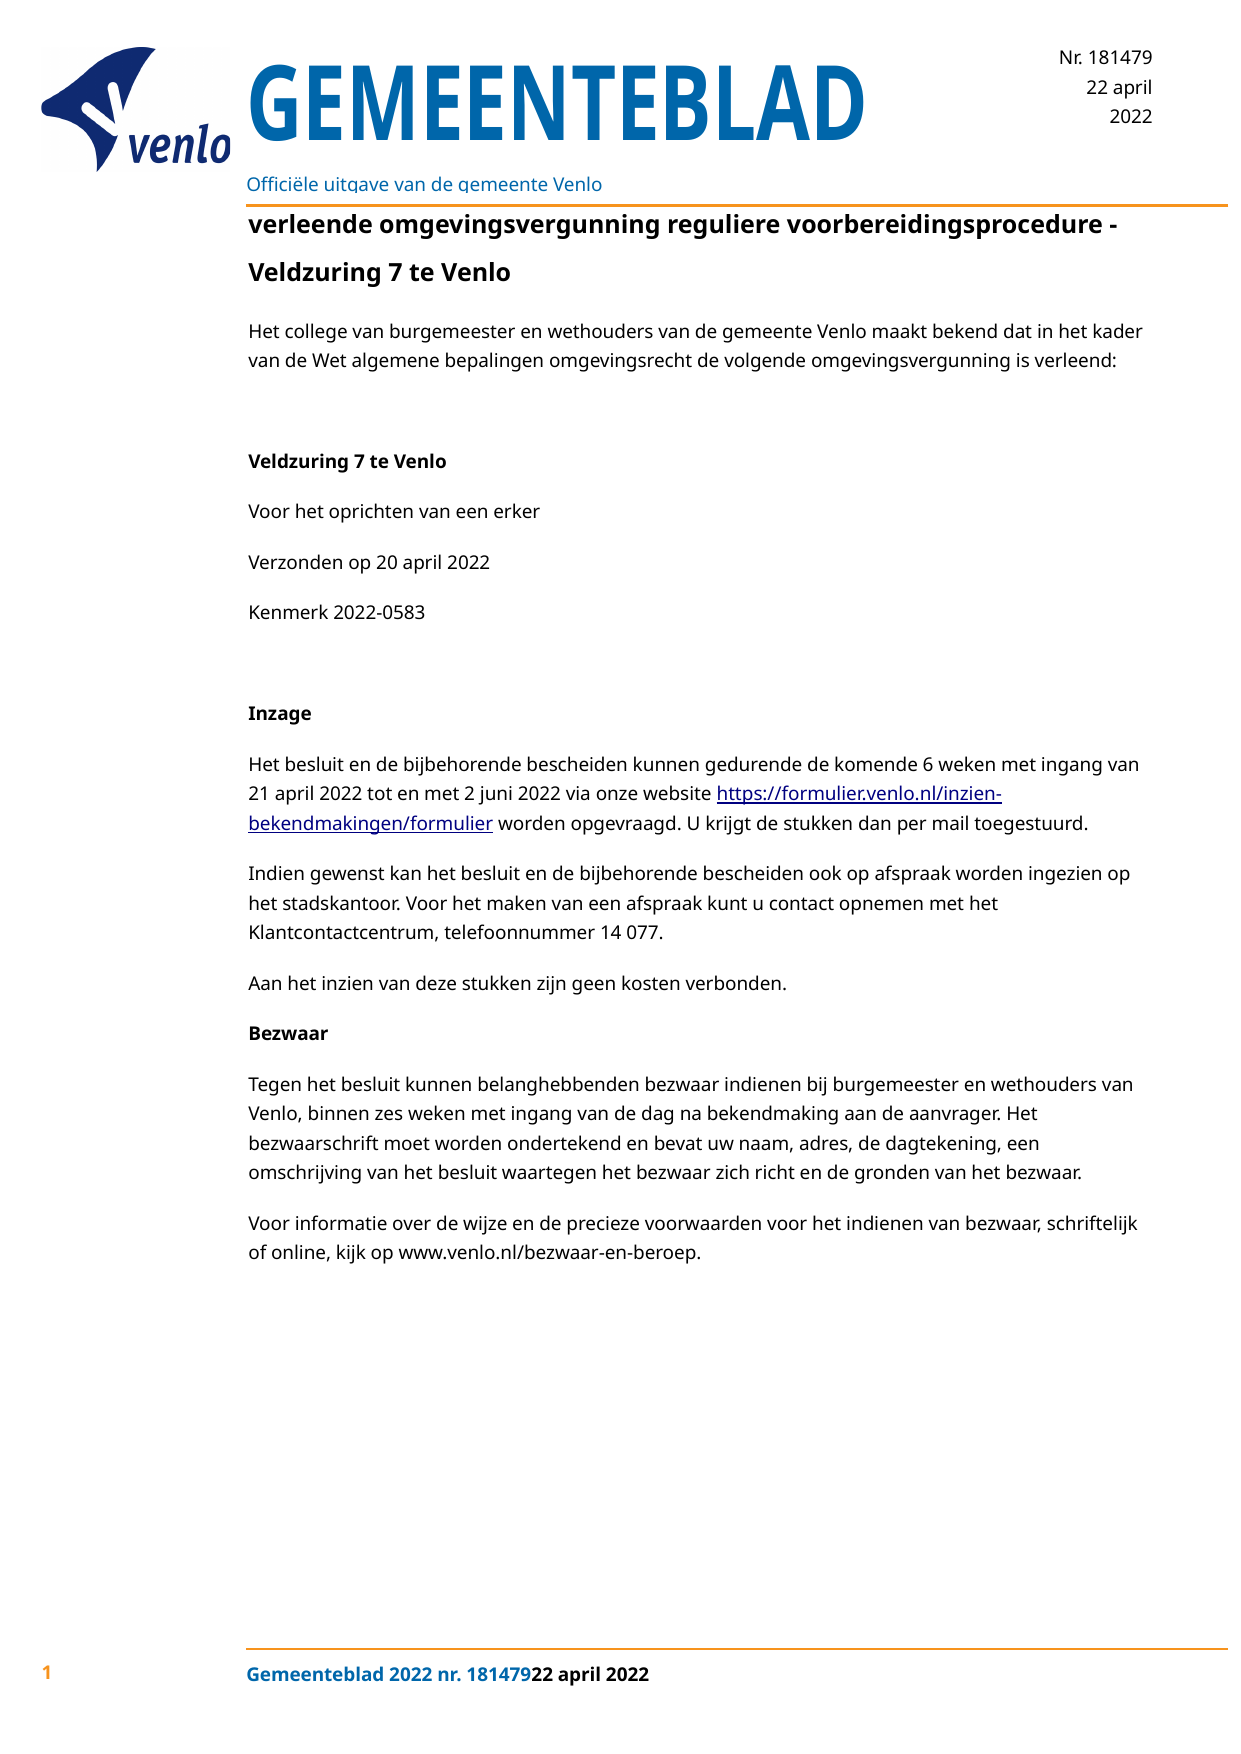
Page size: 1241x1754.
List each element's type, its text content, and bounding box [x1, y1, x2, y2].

text Verzonden op 20 april 2022 [248, 549, 1152, 575]
text Voor het oprichten van een erker [248, 499, 1152, 524]
text Bezwaar [248, 1020, 1152, 1046]
text Kenmerk 2022-0583 [248, 599, 1152, 625]
text Voor informatie over de wijze en de precieze voorwaarden voor het indienen van bezwaar, schriftelijk of online, kijk op www.venlo.nl/bezwaar-en-beroep. [248, 1210, 1152, 1265]
text Aan het inzien van deze stukken zijn geen kosten verbonden. [248, 970, 1152, 996]
text Veldzuring 7 te Venlo [248, 448, 1152, 474]
text Het college van burgemeester en wethouders van de gemeente Venlo maakt bekend dat in het kader van de Wet algemene bepalingen omgevingsrecht de volgende omgevingsvergunning is verleend: [248, 318, 1152, 373]
text Tegen het besluit kunnen belanghebbenden bezwaar indienen bij burgemeester en wethouders van Venlo, binnen zes weken met ingang van de dag na bekendmaking aan de aanvrager. Het bezwaarschrift moet worden ondertekend en bevat uw naam, adres, de dagtekening, een omschrijving van het besluit waartegen het bezwaar zich richt en de gronden van het bezwaar. [248, 1071, 1152, 1185]
text Indien gewenst kan het besluit en de bijbehorende bescheiden ook op afspraak worden ingezien op het stadskantoor. Voor het maken van een afspraak kunt u contact opnemen met het Klantcontactcentrum, telefoonnummer 14 077. [248, 860, 1152, 945]
text verleende omgevingsvergunning reguliere voorbereidingsprocedure - Veldzuring 7 te Venlo [248, 207, 1152, 288]
picture [41, 47, 231, 172]
text Inzage [248, 700, 1152, 726]
text Het besluit en de bijbehorende bescheiden kunnen gedurende de komende 6 weken met ingang van 21 april 2022 tot en met 2 juni 2022 via onze website https://formulier.venlo.nl/inzien-bekendmakingen/formulier worden opgevraagd. U krijgt de stukken dan per mail toegestuurd. [248, 751, 1152, 836]
